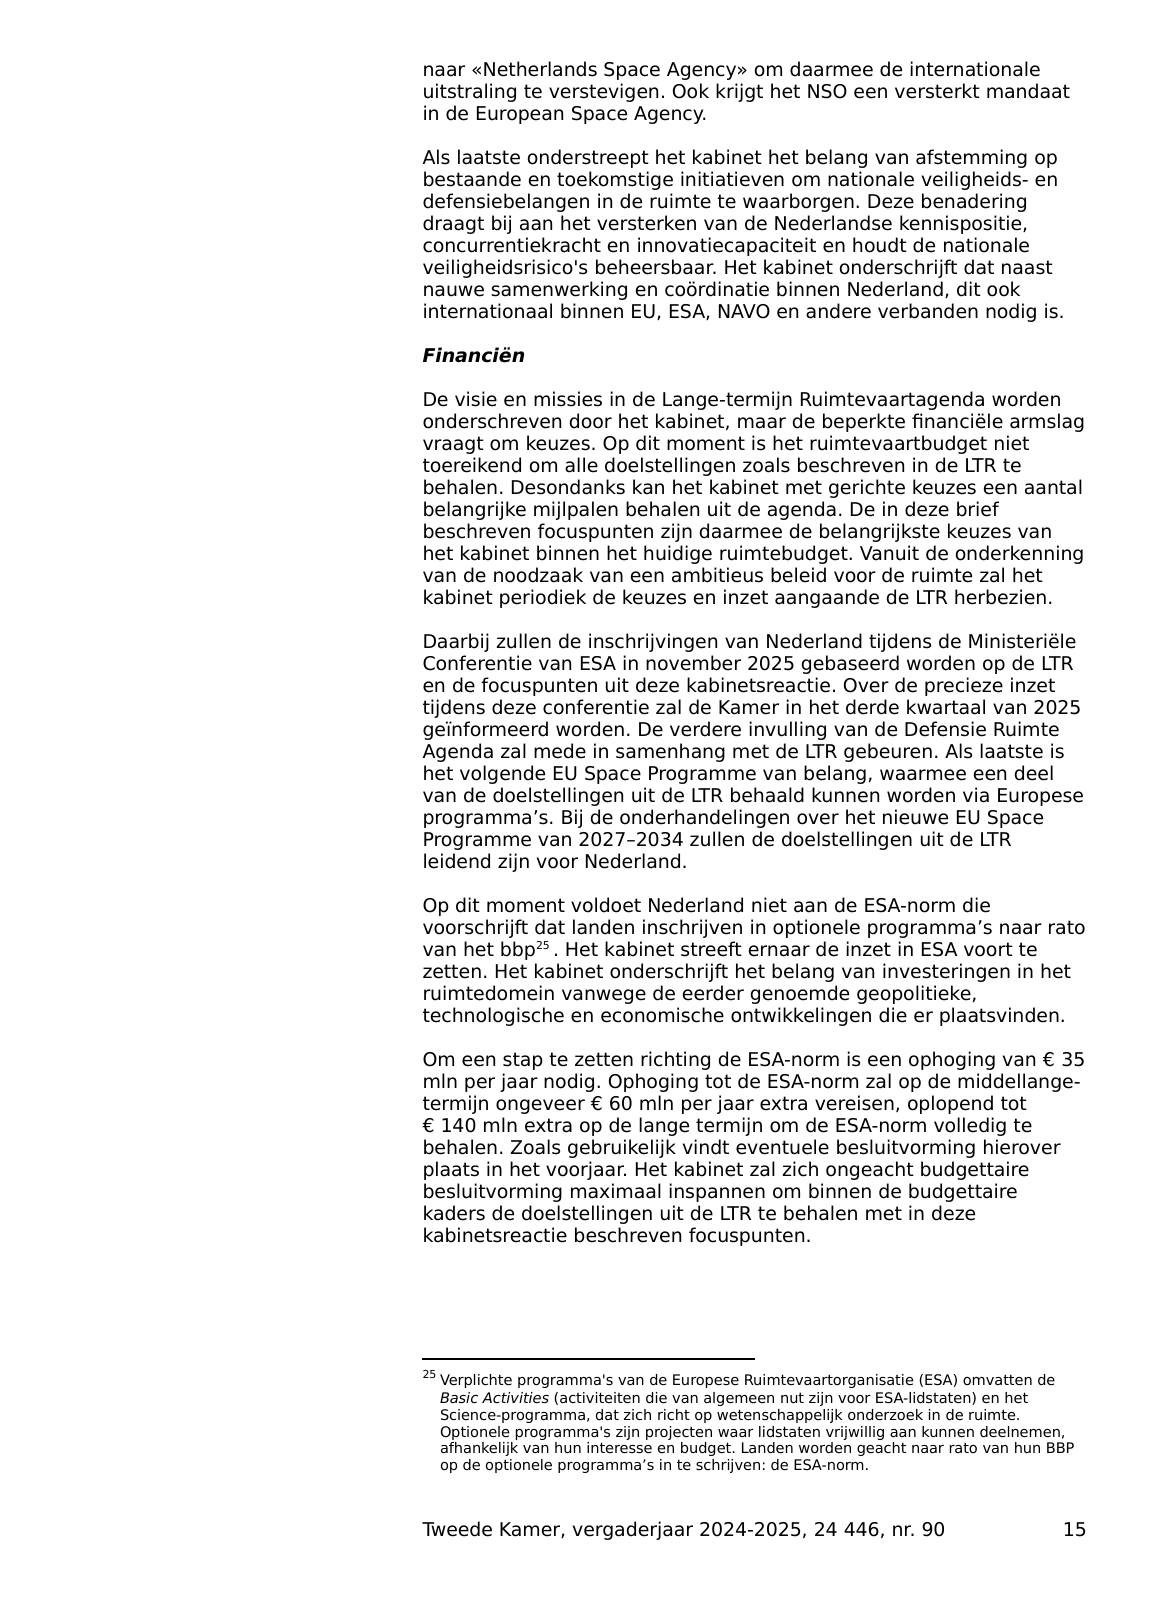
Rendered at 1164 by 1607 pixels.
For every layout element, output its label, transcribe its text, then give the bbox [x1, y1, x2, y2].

text Op dit moment voldoet Nederland niet aan de ESA-norm die voorschrijft dat landen inschrijven in optionele programma’s naar rato van het bbp. Het kabinet streeft ernaar de inzet in ESA voort te zetten. Het kabinet onderschrijft het belang van investeringen in het ruimtedomein vanwege de eerder genoemde geopolitieke, technologische en economische ontwikkelingen die er plaatsvinden. [422, 895, 1087, 1027]
text Als laatste onderstreept het kabinet het belang van afstemming op bestaande en toekomstige initiatieven om nationale veiligheids- en defensiebelangen in de ruimte te waarborgen. Deze benadering draagt bij aan het versterken van de Nederlandse kennispositie, concurrentiekracht en innovatiecapaciteit en houdt de nationale veiligheidsrisico's beheersbaar. Het kabinet onderschrijft dat naast nauwe samenwerking en coördinatie binnen Nederland, dit ook internationaal binnen EU, ESA, NAVO en andere verbanden nodig is. [422, 147, 1087, 323]
subtitle Financiën [422, 345, 1087, 367]
text Om een stap te zetten richting de ESA-norm is een ophoging van € 35 mln per jaar nodig. Ophoging tot de ESA-norm zal op de middellange-termijn ongeveer € 60 mln per jaar extra vereisen, oplopend tot € 140 mln extra op de lange termijn om de ESA-norm volledig te behalen. Zoals gebruikelijk vindt eventuele besluitvorming hierover plaats in het voorjaar. Het kabinet zal zich ongeacht budgettaire besluitvorming maximaal inspannen om binnen de budgettaire kaders de doelstellingen uit de LTR te behalen met in deze kabinetsreactie beschreven focuspunten. [422, 1049, 1087, 1247]
text naar «Netherlands Space Agency» om daarmee de internationale uitstraling te verstevigen. Ook krijgt het NSO een versterkt mandaat in de European Space Agency. [422, 59, 1087, 125]
text Verplichte programma's van de Europese Ruimtevaartorganisatie (ESA) omvatten de Basic Activities (activiteiten die van algemeen nut zijn voor ESA-lidstaten) en het Science-programma, dat zich richt op wetenschappelijk onderzoek in de ruimte. Optionele programma's zijn projecten waar lidstaten vrijwillig aan kunnen deelnemen, afhankelijk van hun interesse en budget. Landen worden geacht naar rato van hun BBP op de optionele programma’s in te schrijven: de ESA-norm. [422, 1368, 1087, 1474]
text Daarbij zullen de inschrijvingen van Nederland tijdens de Ministeriële Conferentie van ESA in november 2025 gebaseerd worden op de LTR en de focuspunten uit deze kabinetsreactie. Over de precieze inzet tijdens deze conferentie zal de Kamer in het derde kwartaal van 2025 geïnformeerd worden. De verdere invulling van de Defensie Ruimte Agenda zal mede in samenhang met de LTR gebeuren. Als laatste is het volgende EU Space Programme van belang, waarmee een deel van de doelstellingen uit de LTR behaald kunnen worden via Europese programma’s. Bij de onderhandelingen over het nieuwe EU Space Programme van 2027–2034 zullen de doelstellingen uit de LTR leidend zijn voor Nederland. [422, 631, 1087, 873]
text De visie en missies in de Lange-termijn Ruimtevaartagenda worden onderschreven door het kabinet, maar de beperkte financiële armslag vraagt om keuzes. Op dit moment is het ruimtevaartbudget niet toereikend om alle doelstellingen zoals beschreven in de LTR te behalen. Desondanks kan het kabinet met gerichte keuzes een aantal belangrijke mijlpalen behalen uit de agenda. De in deze brief beschreven focuspunten zijn daarmee de belangrijkste keuzes van het kabinet binnen het huidige ruimtebudget. Vanuit de onderkenning van de noodzaak van een ambitieus beleid voor de ruimte zal het kabinet periodiek de keuzes en inzet aangaande de LTR herbezien. [422, 389, 1087, 609]
